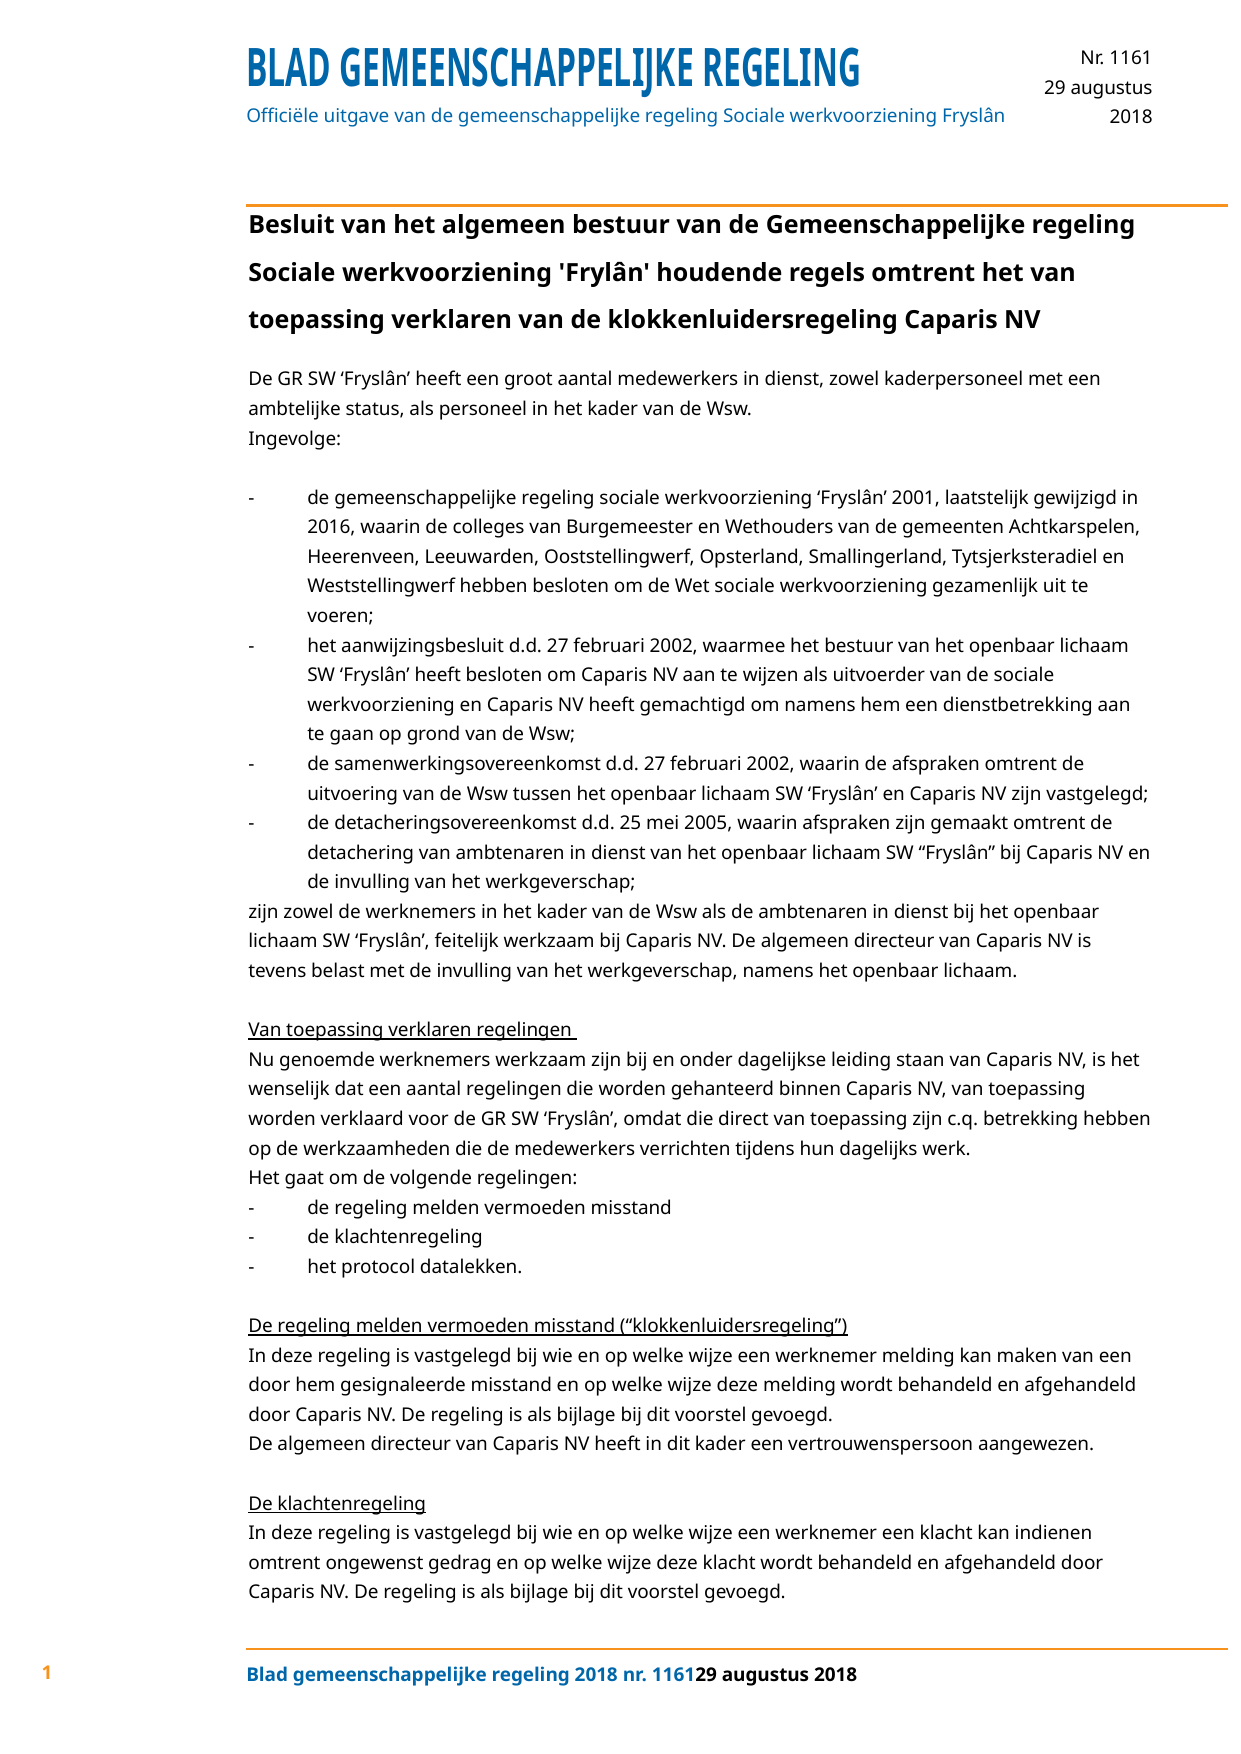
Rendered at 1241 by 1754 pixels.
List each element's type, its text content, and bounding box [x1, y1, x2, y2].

text zijn zowel de werknemers in het kader van de Wsw als de ambtenaren in dienst bij het openbaar lichaam SW ‘Fryslân’, feitelijk werkzaam bij Caparis NV. De algemeen directeur van Caparis NV is tevens belast met de invulling van het werkgeverschap, namens het openbaar lichaam. [248, 898, 1152, 983]
list het protocol datalekken. [248, 1253, 1152, 1279]
text In deze regeling is vastgelegd bij wie en op welke wijze een werknemer melding kan maken van een door hem gesignaleerde misstand en op welke wijze deze melding wordt behandeld en afgehandeld door Caparis NV. De regeling is als bijlage bij dit voorstel gevoegd. [248, 1342, 1152, 1427]
text De klachtenregeling [248, 1490, 1152, 1515]
picture [41, 47, 231, 172]
list de gemeenschappelijke regeling sociale werkvoorziening ‘Fryslân’ 2001, laatstelijk gewijzigd in 2016, waarin de colleges van Burgemeester en Wethouders van de gemeenten Achtkarspelen, Heerenveen, Leeuwarden, Ooststellingwerf, Opsterland, Smallingerland, Tytsjerksteradiel en Weststellingwerf hebben besloten om de Wet sociale werkvoorziening gezamenlijk uit te voeren; [248, 484, 1152, 628]
list het aanwijzingsbesluit d.d. 27 februari 2002, waarmee het bestuur van het openbaar lichaam SW ‘Fryslân’ heeft besloten om Caparis NV aan te wijzen als uitvoerder van de sociale werkvoorziening en Caparis NV heeft gemachtigd om namens hem een dienstbetrekking aan te gaan op grond van de Wsw; [248, 632, 1152, 746]
text De regeling melden vermoeden misstand (“klokkenluidersregeling”) [248, 1312, 1152, 1338]
text De algemeen directeur van Caparis NV heeft in dit kader een vertrouwenspersoon aangewezen. [248, 1431, 1152, 1456]
text Nu genoemde werknemers werkzaam zijn bij en onder dagelijkse leiding staan van Caparis NV, is het wenselijk dat een aantal regelingen die worden gehanteerd binnen Caparis NV, van toepassing worden verklaard voor de GR SW ‘Fryslân’, omdat die direct van toepassing zijn c.q. betrekking hebben op de werkzaamheden die de medewerkers verrichten tijdens hun dagelijks werk. [248, 1046, 1152, 1160]
text Het gaat om de volgende regelingen: [248, 1164, 1152, 1190]
text In deze regeling is vastgelegd bij wie en op welke wijze een werknemer een klacht kan indienen omtrent ongewenst gedrag en op welke wijze deze klacht wordt behandeld en afgehandeld door Caparis NV. De regeling is als bijlage bij dit voorstel gevoegd. [248, 1519, 1152, 1604]
text De GR SW ‘Fryslân’ heeft een groot aantal medewerkers in dienst, zowel kaderpersoneel met een ambtelijke status, als personeel in het kader van de Wsw. [248, 366, 1152, 421]
text Ingevolge: [248, 425, 1152, 450]
list de samenwerkingsovereenkomst d.d. 27 februari 2002, waarin de afspraken omtrent de uitvoering van de Wsw tussen het openbaar lichaam SW ‘Fryslân’ en Caparis NV zijn vastgelegd; [248, 750, 1152, 805]
list de detacheringsovereenkomst d.d. 25 mei 2005, waarin afspraken zijn gemaakt omtrent de detachering van ambtenaren in dienst van het openbaar lichaam SW “Fryslân” bij Caparis NV en de invulling van het werkgeverschap; [248, 809, 1152, 894]
list de klachtenregeling [248, 1223, 1152, 1249]
text Van toepassing verklaren regelingen [248, 1016, 1152, 1042]
text Besluit van het algemeen bestuur van de Gemeenschappelijke regeling Sociale werkvoorziening 'Frylân' houdende regels omtrent het van toepassing verklaren van de klokkenluidersregeling Caparis NV [248, 207, 1152, 336]
list de regeling melden vermoeden misstand [248, 1194, 1152, 1219]
